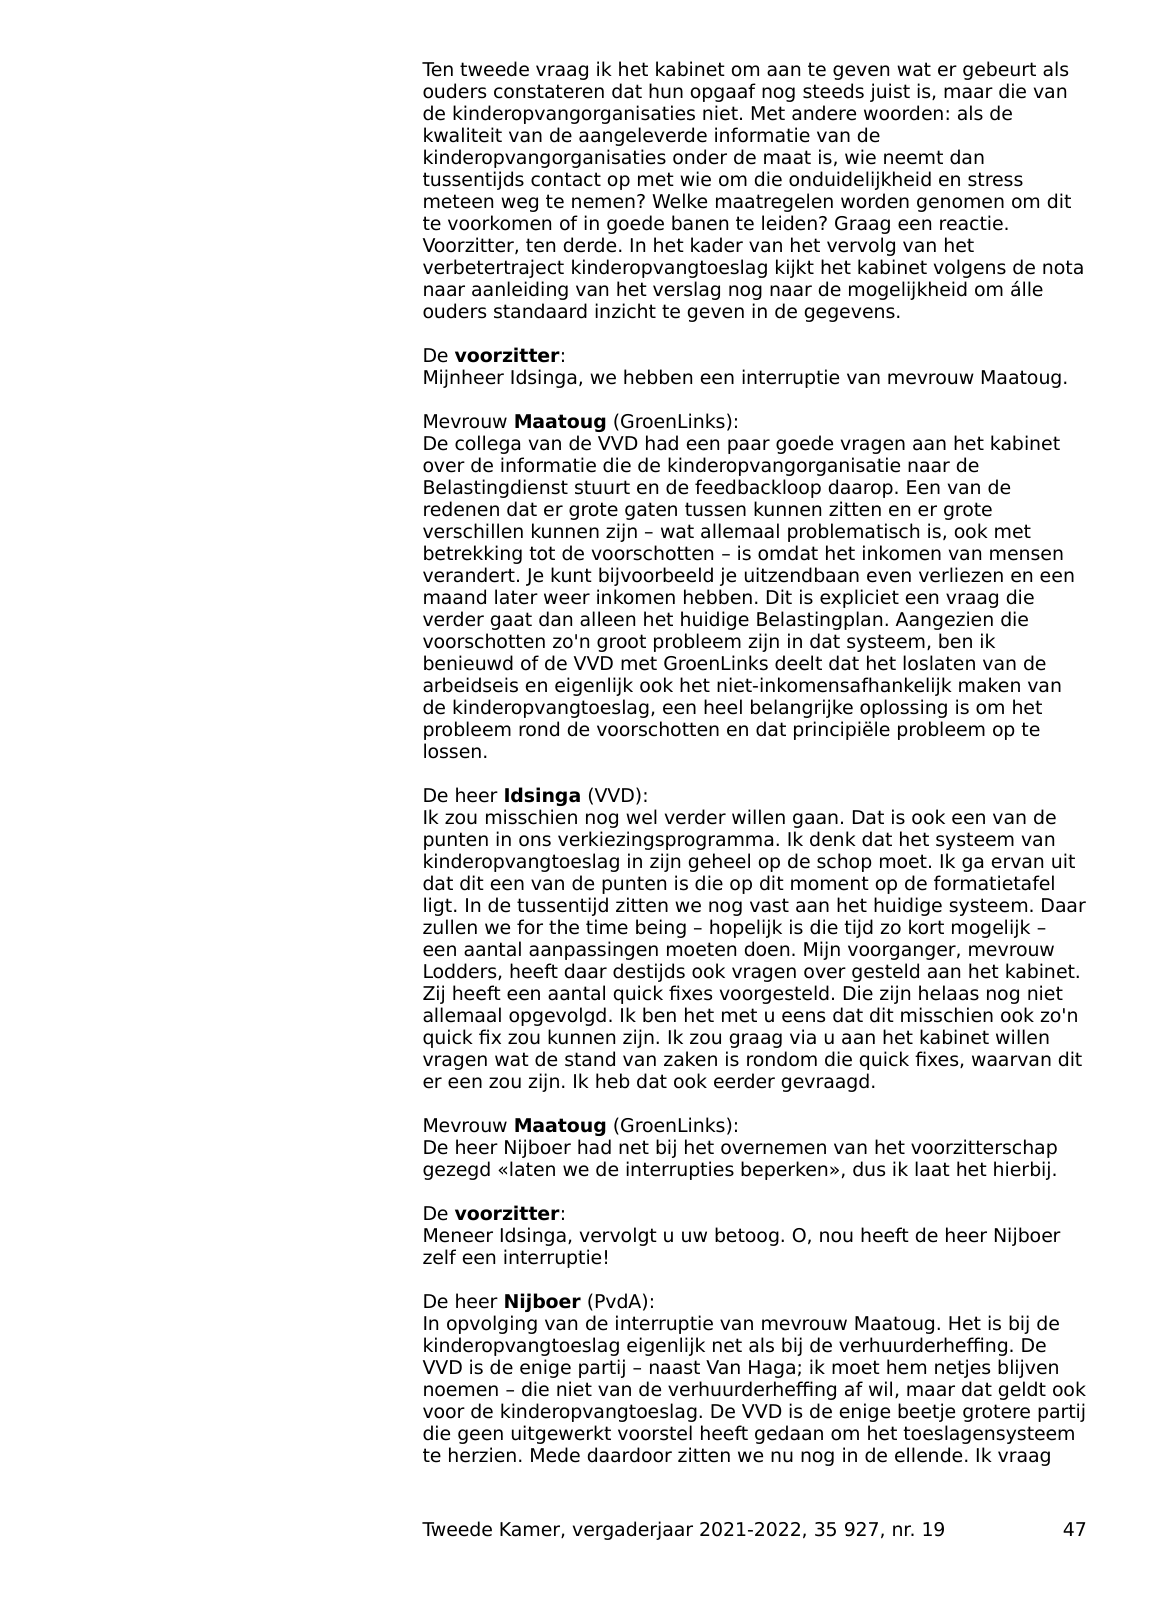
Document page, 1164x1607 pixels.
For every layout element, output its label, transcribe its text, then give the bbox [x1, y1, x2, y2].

text In opvolging van de interruptie van mevrouw Maatoug. Het is bij de kinderopvangtoeslag eigenlijk net als bij de verhuurderheffing. De VVD is de enige partij – naast Van Haga; ik moet hem netjes blijven noemen – die niet van de verhuurderheffing af wil, maar dat geldt ook voor de kinderopvangtoeslag. De VVD is de enige beetje grotere partij die geen uitgewerkt voorstel heeft gedaan om het toeslagensysteem te herzien. Mede daardoor zitten we nu nog in de ellende. Ik vraag [422, 1313, 1087, 1467]
text De heer Nijboer had net bij het overnemen van het voorzitterschap gezegd «laten we de interrupties beperken», dus ik laat het hierbij. [422, 1137, 1087, 1181]
text De heer Idsinga (VVD): [422, 785, 1087, 807]
text Voorzitter, ten derde. In het kader van het vervolg van het verbetertraject kinderopvangtoeslag kijkt het kabinet volgens de nota naar aanleiding van het verslag nog naar de mogelijkheid om álle ouders standaard inzicht te geven in de gegevens. [422, 235, 1087, 323]
text De voorzitter: [422, 345, 1087, 367]
text De collega van de VVD had een paar goede vragen aan het kabinet over de informatie die de kinderopvangorganisatie naar de Belastingdienst stuurt en de feedbackloop daarop. Een van de redenen dat er grote gaten tussen kunnen zitten en er grote verschillen kunnen zijn – wat allemaal problematisch is, ook met betrekking tot de voorschotten – is omdat het inkomen van mensen verandert. Je kunt bijvoorbeeld je uitzendbaan even verliezen en een maand later weer inkomen hebben. Dit is expliciet een vraag die verder gaat dan alleen het huidige Belastingplan. Aangezien die voorschotten zo'n groot probleem zijn in dat systeem, ben ik benieuwd of de VVD met GroenLinks deelt dat het loslaten van de arbeidseis en eigenlijk ook het niet-inkomensafhankelijk maken van de kinderopvangtoeslag, een heel belangrijke oplossing is om het probleem rond de voorschotten en dat principiële probleem op te lossen. [422, 433, 1087, 763]
text Mijnheer Idsinga, we hebben een interruptie van mevrouw Maatoug. [422, 367, 1087, 389]
text Mevrouw Maatoug (GroenLinks): [422, 411, 1087, 433]
text De voorzitter: [422, 1203, 1087, 1225]
text Ten tweede vraag ik het kabinet om aan te geven wat er gebeurt als ouders constateren dat hun opgaaf nog steeds juist is, maar die van de kinderopvangorganisaties niet. Met andere woorden: als de kwaliteit van de aangeleverde informatie van de kinderopvangorganisaties onder de maat is, wie neemt dan tussentijds contact op met wie om die onduidelijkheid en stress meteen weg te nemen? Welke maatregelen worden genomen om dit te voorkomen of in goede banen te leiden? Graag een reactie. [422, 59, 1087, 235]
text Ik zou misschien nog wel verder willen gaan. Dat is ook een van de punten in ons verkiezingsprogramma. Ik denk dat het systeem van kinderopvangtoeslag in zijn geheel op de schop moet. Ik ga ervan uit dat dit een van de punten is die op dit moment op de formatietafel ligt. In de tussentijd zitten we nog vast aan het huidige systeem. Daar zullen we for the time being – hopelijk is die tijd zo kort mogelijk – een aantal aanpassingen moeten doen. Mijn voorganger, mevrouw Lodders, heeft daar destijds ook vragen over gesteld aan het kabinet. Zij heeft een aantal quick fixes voorgesteld. Die zijn helaas nog niet allemaal opgevolgd. Ik ben het met u eens dat dit misschien ook zo'n quick fix zou kunnen zijn. Ik zou graag via u aan het kabinet willen vragen wat de stand van zaken is rondom die quick fixes, waarvan dit er een zou zijn. Ik heb dat ook eerder gevraagd. [422, 807, 1087, 1093]
text De heer Nijboer (PvdA): [422, 1291, 1087, 1313]
text Mevrouw Maatoug (GroenLinks): [422, 1115, 1087, 1137]
text Meneer Idsinga, vervolgt u uw betoog. O, nou heeft de heer Nijboer zelf een interruptie! [422, 1225, 1087, 1269]
